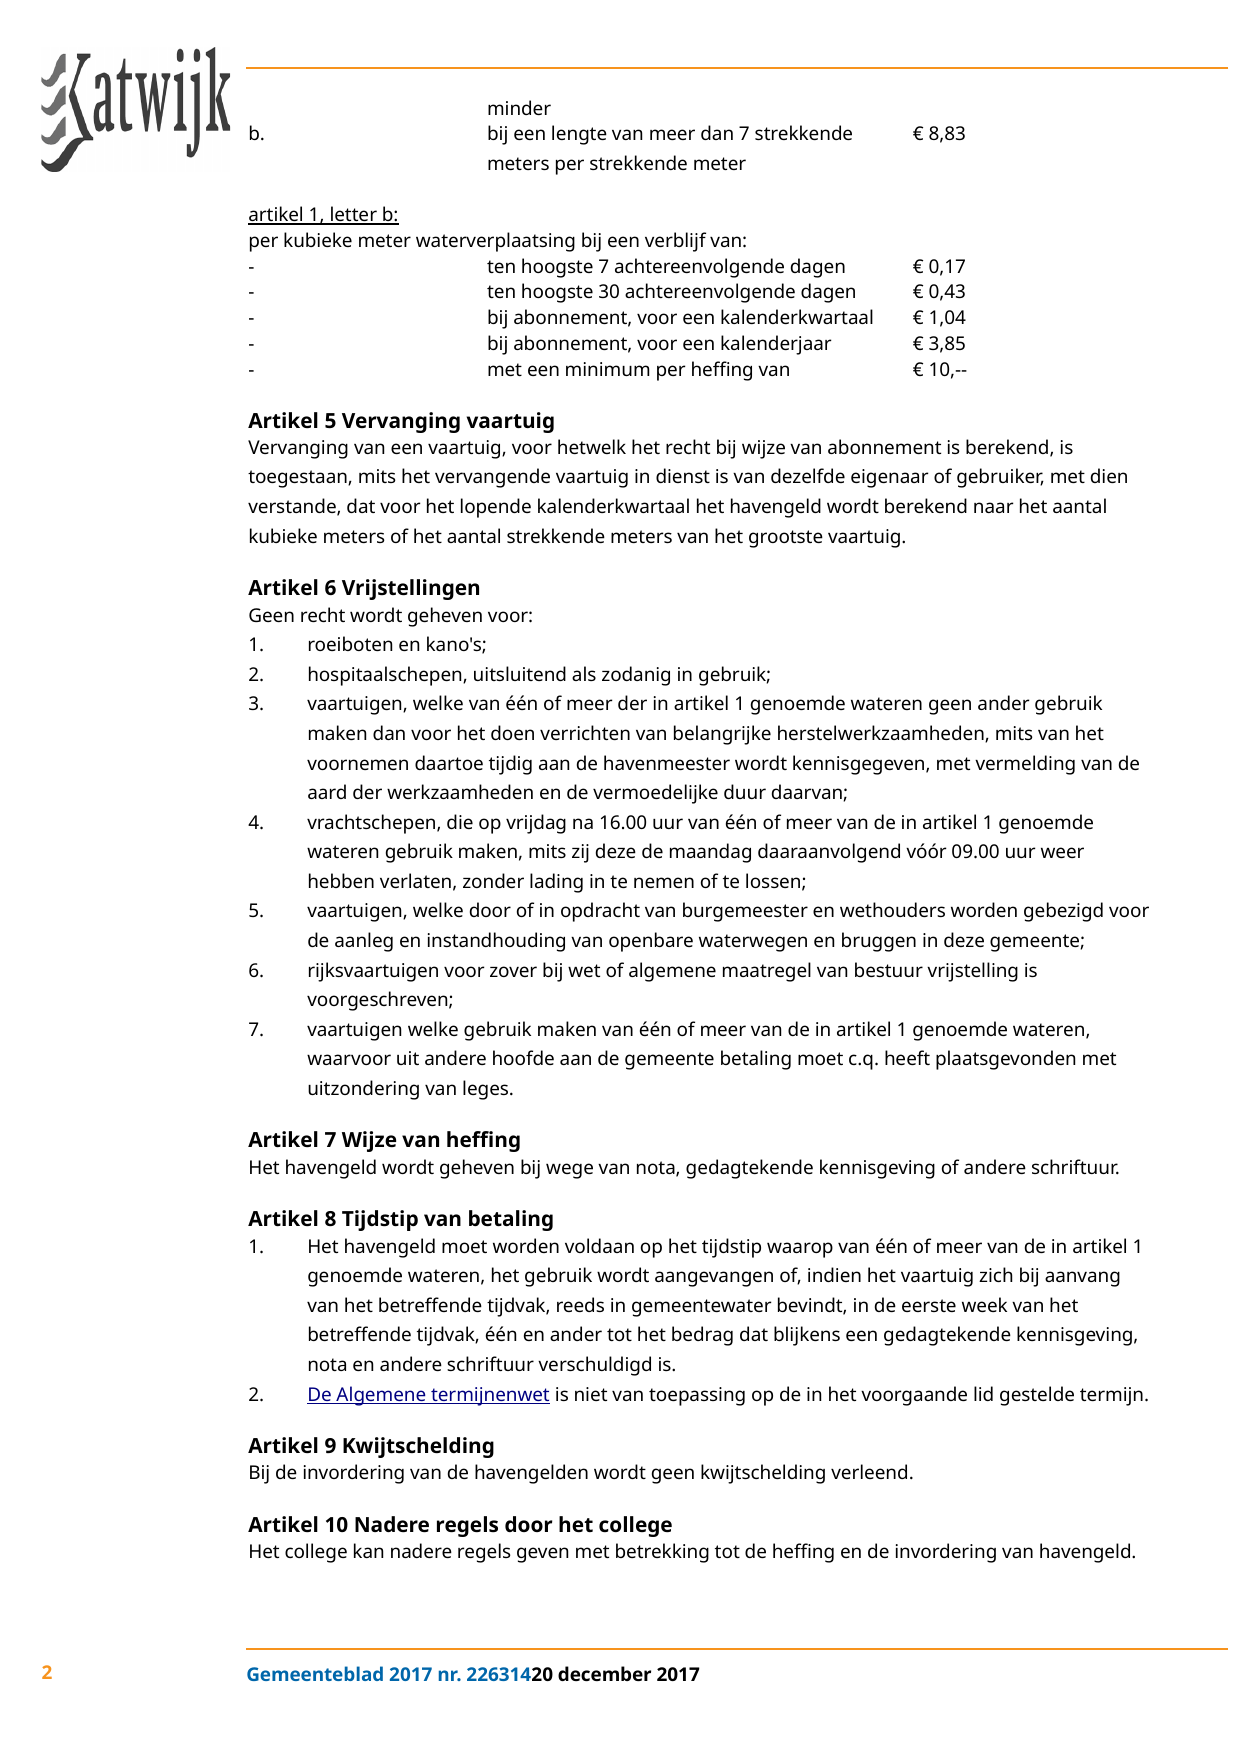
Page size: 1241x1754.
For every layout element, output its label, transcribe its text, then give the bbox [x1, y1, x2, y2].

table_cell [913, 202, 1152, 227]
table_cell € 1,04 [913, 305, 1152, 330]
table_cell [913, 176, 1152, 202]
table_cell [913, 227, 1152, 253]
list vrachtschepen, die op vrijdag na 16.00 uur van één of meer van de in artikel 1 genoemde wateren gebruik maken, mits zij deze de maandag daaraanvolgend vóór 09.00 uur weer hebben verlaten, zonder lading in te nemen of te lossen; [248, 809, 1152, 894]
list vaartuigen, welke van één of meer der in artikel 1 genoemde wateren geen ander gebruik maken dan voor het doen verrichten van belangrijke herstelwerkzaamheden, mits van het voornemen daartoe tijdig aan de havenmeester wordt kennisgegeven, met vermelding van de aard der werkzaamheden en de vermoedelijke duur daarvan; [248, 691, 1152, 805]
list Het havengeld moet worden voldaan op het tijdstip waarop van één of meer van de in artikel 1 genoemde wateren, het gebruik wordt aangevangen of, indien het vaartuig zich bij aanvang van het betreffende tijdvak, reeds in gemeentewater bevindt, in de eerste week van het betreffende tijdvak, één en ander tot het bedrag dat blijkens een gedagtekende kennisgeving, nota en andere schriftuur verschuldigd is. [248, 1233, 1152, 1377]
table_cell [487, 176, 913, 202]
text Het college kan nadere regels geven met betrekking tot de heffing en de invordering van havengeld. [248, 1538, 1152, 1564]
table_cell minder [487, 95, 913, 121]
table_cell [248, 176, 487, 202]
list rijksvaartuigen voor zover bij wet of algemene maatregel van bestuur vrijstelling is voorgeschreven; [248, 957, 1152, 1012]
table_cell - [248, 253, 487, 279]
table_cell bij een lengte van meer dan 7 strekkende meters per strekkende meter [487, 121, 913, 176]
picture [41, 47, 231, 172]
text Artikel 10 Nadere regels door het college [248, 1510, 1152, 1538]
list roeiboten en kano's; [248, 631, 1152, 657]
text Artikel 6 Vrijstellingen [248, 573, 1152, 602]
table_cell artikel 1, letter b: [248, 202, 913, 227]
table_cell - [248, 305, 487, 330]
table_cell € 0,17 [913, 253, 1152, 279]
text Bij de invordering van de havengelden wordt geen kwijtschelding verleend. [248, 1459, 1152, 1485]
table_cell per kubieke meter waterverplaatsing bij een verblijf van: [248, 227, 913, 253]
table_cell € 3,85 [913, 330, 1152, 356]
list hospitaalschepen, uitsluitend als zodanig in gebruik; [248, 661, 1152, 687]
table_cell ten hoogste 7 achtereenvolgende dagen [487, 253, 913, 279]
table_cell € 10,-- [913, 356, 1152, 382]
table_cell ten hoogste 30 achtereenvolgende dagen [487, 279, 913, 304]
table_cell - [248, 279, 487, 304]
table_cell bij abonnement, voor een kalenderjaar [487, 330, 913, 356]
table_cell met een minimum per heffing van [487, 356, 913, 382]
text Artikel 8 Tijdstip van betaling [248, 1204, 1152, 1233]
list vaartuigen, welke door of in opdracht van burgemeester en wethouders worden gebezigd voor de aanleg en instandhouding van openbare waterwegen en bruggen in deze gemeente; [248, 898, 1152, 953]
table_cell bij abonnement, voor een kalenderkwartaal [487, 305, 913, 330]
list De Algemene termijnenwet is niet van toepassing op de in het voorgaande lid gestelde termijn. [248, 1381, 1152, 1406]
table_cell - [248, 330, 487, 356]
table_cell € 0,43 [913, 279, 1152, 304]
table_cell [913, 95, 1152, 121]
text Vervanging van een vaartuig, voor hetwelk het recht bij wijze van abonnement is berekend, is toegestaan, mits het vervangende vaartuig in dienst is van dezelfde eigenaar of gebruiker, met dien verstande, dat voor het lopende kalenderkwartaal het havengeld wordt berekend naar het aantal kubieke meters of het aantal strekkende meters van het grootste vaartuig. [248, 434, 1152, 549]
table_cell - [248, 356, 487, 382]
list vaartuigen welke gebruik maken van één of meer van de in artikel 1 genoemde wateren, waarvoor uit andere hoofde aan de gemeente betaling moet c.q. heeft plaatsgevonden met uitzondering van leges. [248, 1016, 1152, 1101]
table_cell b. [248, 121, 487, 176]
text Artikel 7 Wijze van heffing [248, 1126, 1152, 1154]
text Het havengeld wordt geheven bij wege van nota, gedagtekende kennisgeving of andere schriftuur. [248, 1154, 1152, 1180]
text Geen recht wordt geheven voor: [248, 602, 1152, 627]
table_cell € 8,83 [913, 121, 1152, 176]
text Artikel 9 Kwijtschelding [248, 1431, 1152, 1459]
table_cell [248, 95, 487, 121]
text Artikel 5 Vervanging vaartuig [248, 406, 1152, 434]
